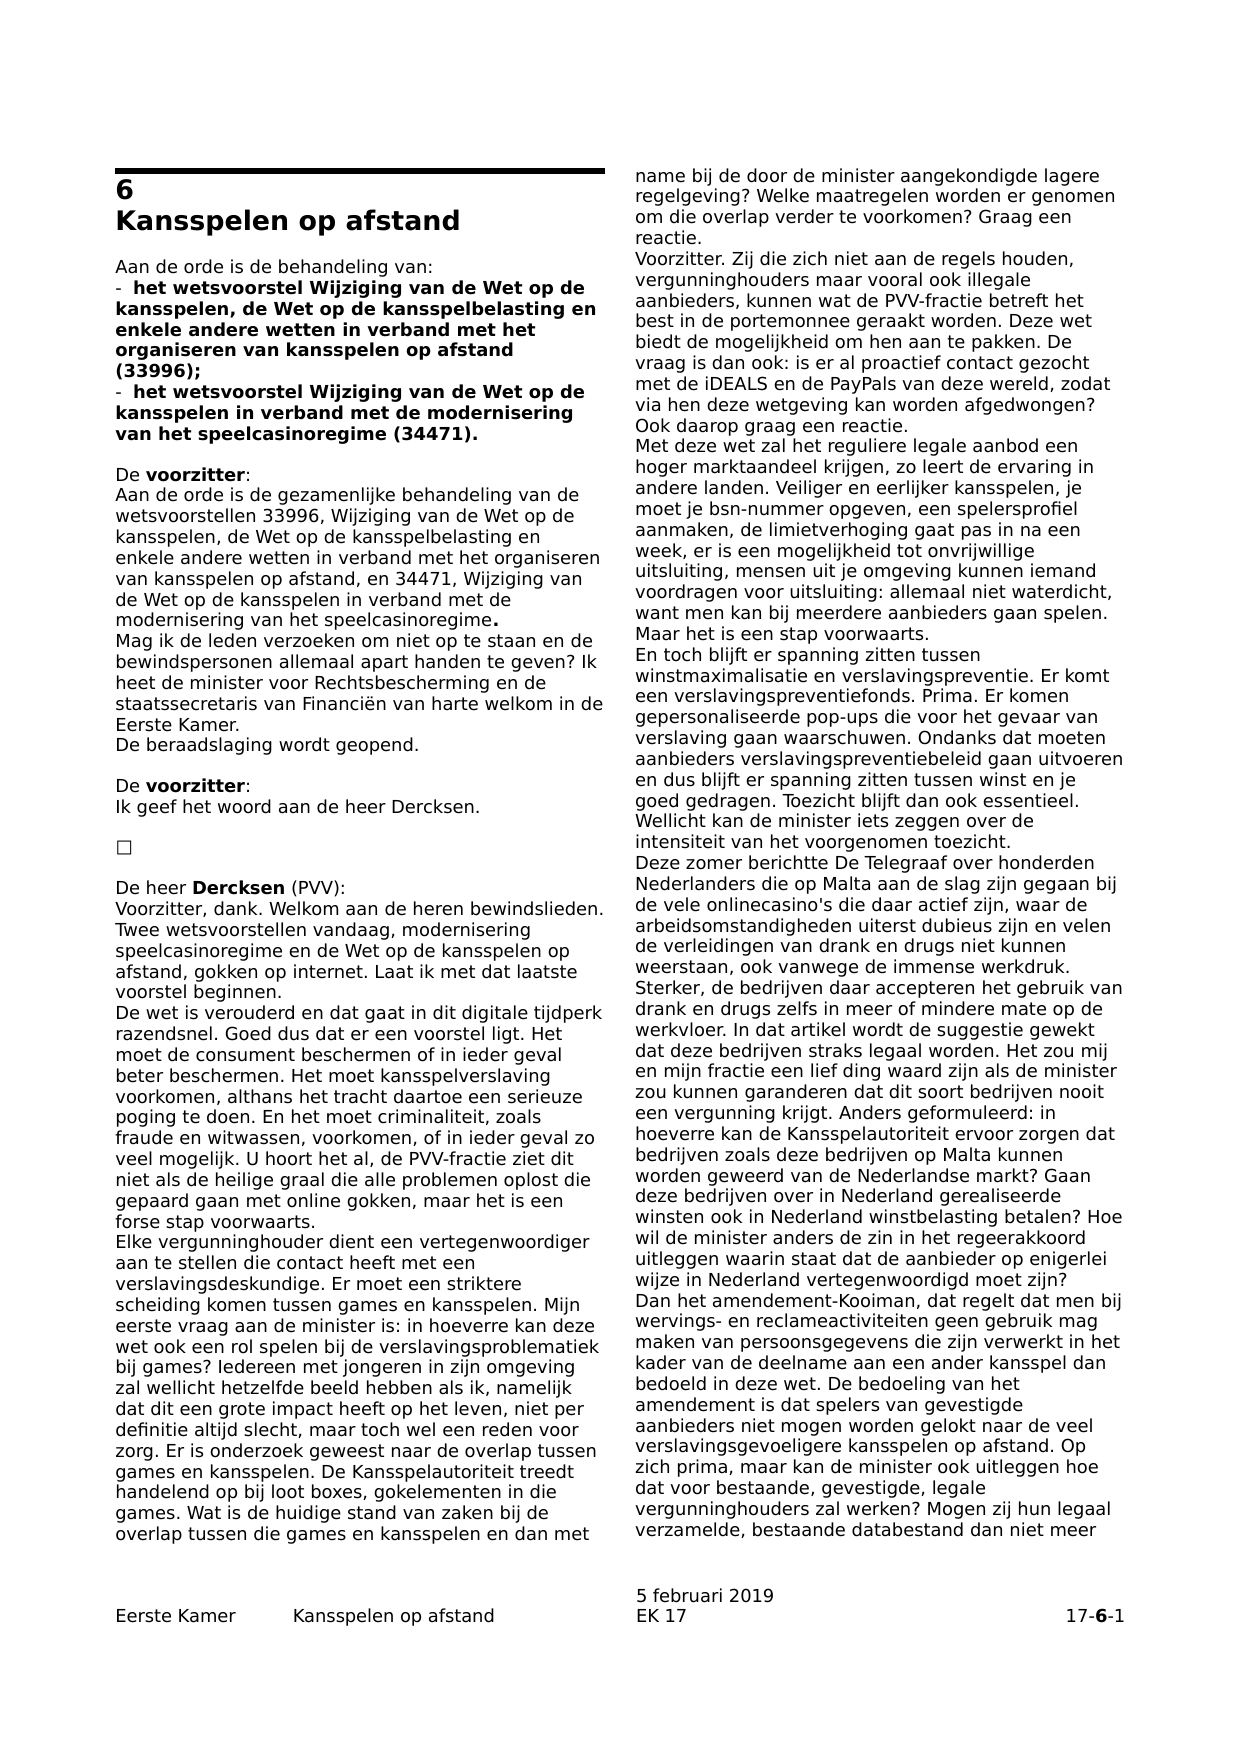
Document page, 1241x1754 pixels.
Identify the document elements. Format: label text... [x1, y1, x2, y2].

text De voorzitter: [115, 776, 605, 797]
text ⬜ [115, 837, 605, 858]
text Mag ik de leden verzoeken om niet op te staan en de bewindspersonen allemaal apart handen te geven? Ik heet de minister voor Rechtsbescherming en de staatssecretaris van Financiën van harte welkom in de Eerste Kamer. [115, 631, 605, 735]
text Dan het amendement-Kooiman, dat regelt dat men bij wervings- en reclameactiviteiten geen gebruik mag maken van persoonsgegevens die zijn verwerkt in het kader van de deelname aan een ander kansspel dan bedoeld in deze wet. De bedoeling van het amendement is dat spelers van gevestigde aanbieders niet mogen worden gelokt naar de veel verslavingsgevoeligere kansspelen op afstand. Op zich prima, maar kan de minister ook uitleggen hoe dat voor bestaande, gevestigde, legale vergunninghouders zal werken? Mogen zij hun legaal verzamelde, bestaande databestand dan niet meer [635, 1290, 1125, 1540]
text Elke vergunninghouder dient een vertegenwoordiger aan te stellen die contact heeft met een verslavingsdeskundige. Er moet een striktere scheiding komen tussen games en kansspelen. Mijn eerste vraag aan de minister is: in hoeverre kan deze wet ook een rol spelen bij de verslavingsproblematiek bij games? Iedereen met jongeren in zijn omgeving zal wellicht hetzelfde beeld hebben als ik, namelijk dat dit een grote impact heeft op het leven, niet per definitie altijd slecht, maar toch wel een reden voor zorg. Er is onderzoek geweest naar de overlap tussen games en kansspelen. De Kansspelautoriteit treedt handelend op bij loot boxes, gokelementen in die games. Wat is de huidige stand van zaken bij de overlap tussen die games en kansspelen en dan met [115, 1232, 605, 1545]
text De wet is verouderd en dat gaat in dit digitale tijdperk razendsnel. Goed dus dat er een voorstel ligt. Het moet de consument beschermen of in ieder geval beter beschermen. Het moet kansspelverslaving voorkomen, althans het tracht daartoe een serieuze poging te doen. En het moet criminaliteit, zoals fraude en witwassen, voorkomen, of in ieder geval zo veel mogelijk. U hoort het al, de PVV-fractie ziet dit niet als de heilige graal die alle problemen oplost die gepaard gaan met online gokken, maar het is een forse stap voorwaarts. [115, 1003, 605, 1232]
text Aan de orde is de gezamenlijke behandeling van de wetsvoorstellen 33996, Wijziging van de Wet op de kansspelen, de Wet op de kansspelbelasting en enkele andere wetten in verband met het organiseren van kansspelen op afstand, en 34471, Wijziging van de Wet op de kansspelen in verband met de modernisering van het speelcasinoregime. [115, 485, 605, 631]
text Deze zomer berichtte De Telegraaf over honderden Nederlanders die op Malta aan de slag zijn gegaan bij de vele onlinecasino's die daar actief zijn, waar de arbeidsomstandigheden uiterst dubieus zijn en velen de verleidingen van drank en drugs niet kunnen weerstaan, ook vanwege de immense werkdruk. Sterker, de bedrijven daar accepteren het gebruik van drank en drugs zelfs in meer of mindere mate op de werkvloer. In dat artikel wordt de suggestie gewekt dat deze bedrijven straks legaal worden. Het zou mij en mijn fractie een lief ding waard zijn als de minister zou kunnen garanderen dat dit soort bedrijven nooit een vergunning krijgt. Anders geformuleerd: in hoeverre kan de Kansspelautoriteit ervoor zorgen dat bedrijven zoals deze bedrijven op Malta kunnen worden geweerd van de Nederlandse markt? Gaan deze bedrijven over in Nederland gerealiseerde winsten ook in Nederland winstbelasting betalen? Hoe wil de minister anders de zin in het regeerakkoord uitleggen waarin staat dat de aanbieder op enigerlei wijze in Nederland vertegenwoordigd moet zijn? [635, 853, 1125, 1290]
text Aan de orde is de behandeling van: [115, 257, 605, 278]
title 6 Kansspelen op afstand [115, 174, 605, 237]
text Met deze wet zal het reguliere legale aanbod een hoger marktaandeel krijgen, zo leert de ervaring in andere landen. Veiliger en eerlijker kansspelen, je moet je bsn-nummer opgeven, een spelersprofiel aanmaken, de limietverhoging gaat pas in na een week, er is een mogelijkheid tot onvrijwillige uitsluiting, mensen uit je omgeving kunnen iemand voordragen voor uitsluiting: allemaal niet waterdicht, want men kan bij meerdere aanbieders gaan spelen. Maar het is een stap voorwaarts. [635, 436, 1125, 644]
text name bij de door de minister aangekondigde lagere regelgeving? Welke maatregelen worden er genomen om die overlap verder te voorkomen? Graag een reactie. [635, 165, 1125, 249]
text Ik geef het woord aan de heer Dercksen. [115, 797, 605, 817]
list het wetsvoorstel Wijziging van de Wet op de kansspelen in verband met de modernisering van het speelcasinoregime (34471). [115, 382, 605, 444]
text En toch blijft er spanning zitten tussen winstmaximalisatie en verslavingspreventie. Er komt een verslavingspreventiefonds. Prima. Er komen gepersonaliseerde pop-ups die voor het gevaar van verslaving gaan waarschuwen. Ondanks dat moeten aanbieders verslavingspreventiebeleid gaan uitvoeren en dus blijft er spanning zitten tussen winst en je goed gedragen. Toezicht blijft dan ook essentieel. Wellicht kan de minister iets zeggen over de intensiteit van het voorgenomen toezicht. [635, 644, 1125, 853]
text Voorzitter, dank. Welkom aan de heren bewindslieden. Twee wetsvoorstellen vandaag, modernisering speelcasinoregime en de Wet op de kansspelen op afstand, gokken op internet. Laat ik met dat laatste voorstel beginnen. [115, 899, 605, 1003]
text De voorzitter: [115, 464, 605, 485]
text De beraadslaging wordt geopend. [115, 735, 605, 756]
text De heer Dercksen (PVV): [115, 878, 605, 899]
text Voorzitter. Zij die zich niet aan de regels houden, vergunninghouders maar vooral ook illegale aanbieders, kunnen wat de PVV-fractie betreft het best in de portemonnee geraakt worden. Deze wet biedt de mogelijkheid om hen aan te pakken. De vraag is dan ook: is er al proactief contact gezocht met de iDEALS en de PayPals van deze wereld, zodat via hen deze wetgeving kan worden afgedwongen? Ook daarop graag een reactie. [635, 249, 1125, 436]
list het wetsvoorstel Wijziging van de Wet op de kansspelen, de Wet op de kansspelbelasting en enkele andere wetten in verband met het organiseren van kansspelen op afstand (33996); [115, 278, 605, 382]
